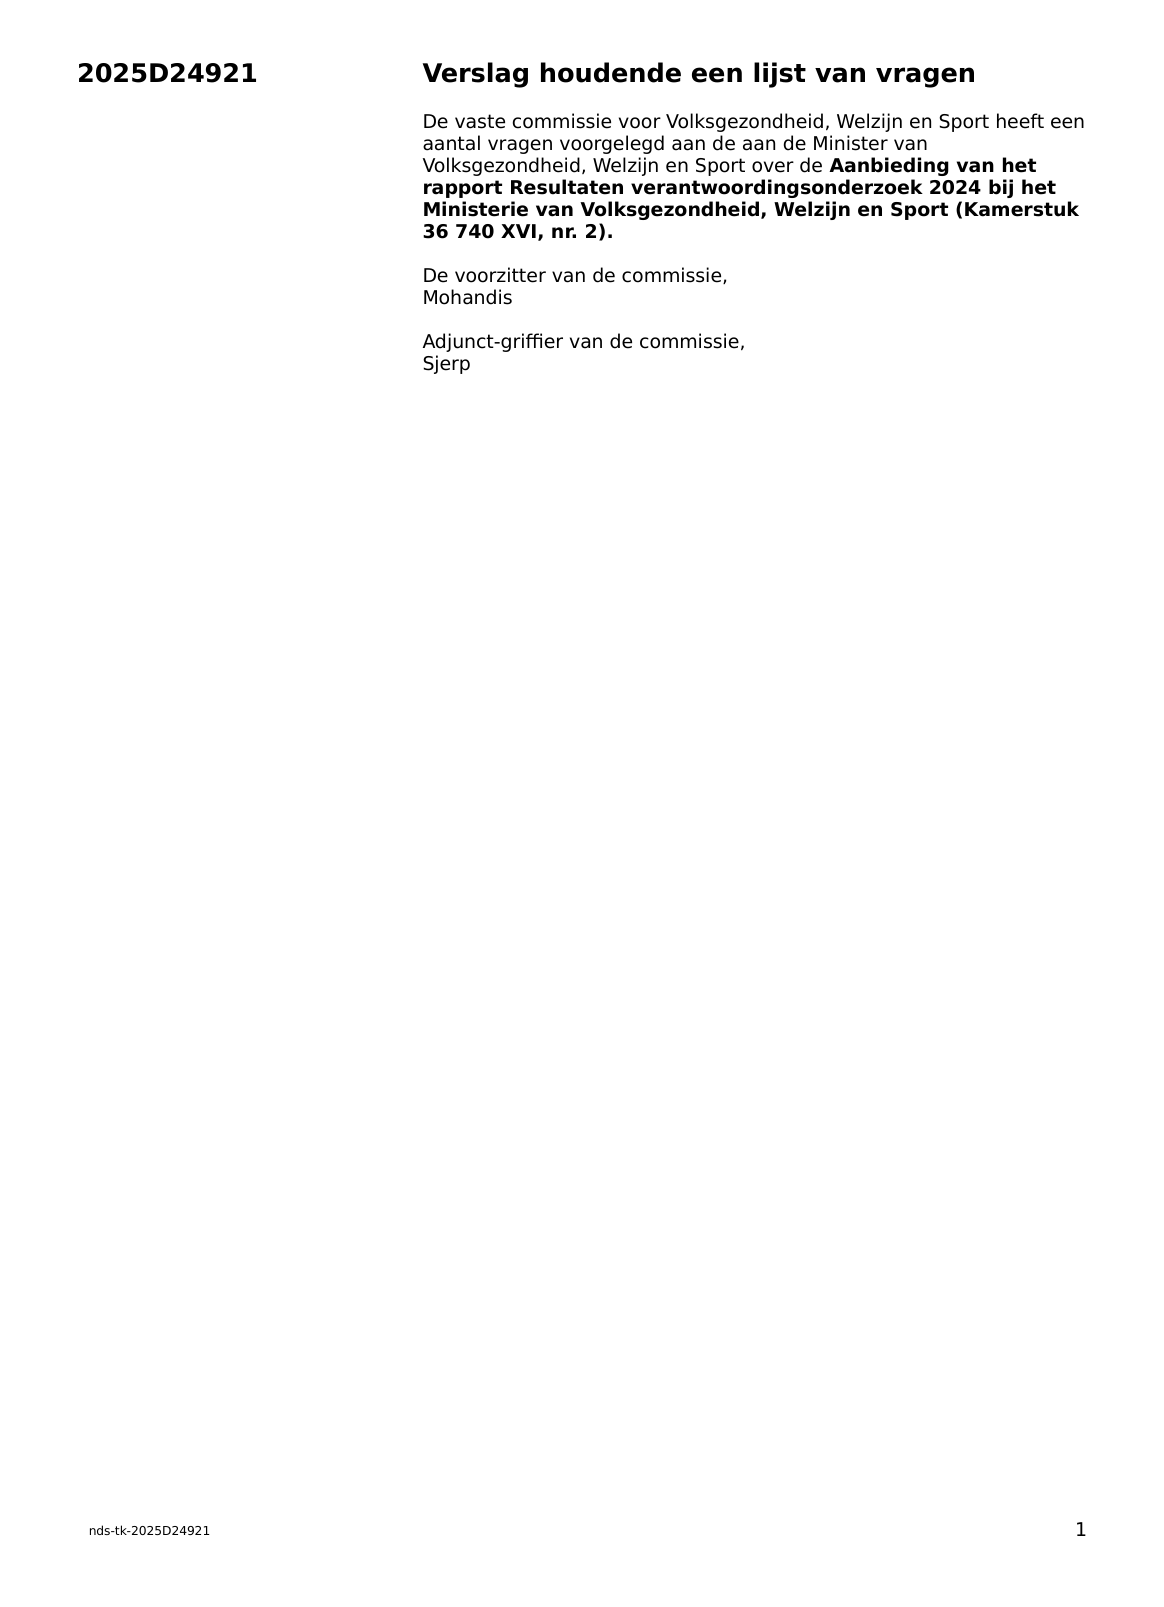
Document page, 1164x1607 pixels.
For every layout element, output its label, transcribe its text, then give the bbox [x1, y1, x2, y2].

text De voorzitter van de commissie, [422, 265, 1087, 287]
text nds-tk-2025D24921 [88, 1524, 323, 1538]
text De vaste commissie voor Volksgezondheid, Welzijn en Sport heeft een aantal vragen voorgelegd aan de aan de Minister van Volksgezondheid, Welzijn en Sport over de Aanbieding van het rapport Resultaten verantwoordingsonderzoek 2024 bij het Ministerie van Volksgezondheid, Welzijn en Sport (Kamerstuk 36 740 XVI, nr. 2). [422, 111, 1087, 243]
text 2025D24921 Verslag houdende een lijst van vragen [77, 59, 1087, 89]
text Adjunct-griffier van de commissie, [422, 331, 1087, 353]
text Sjerp [422, 353, 1087, 375]
text Mohandis [422, 287, 1087, 309]
